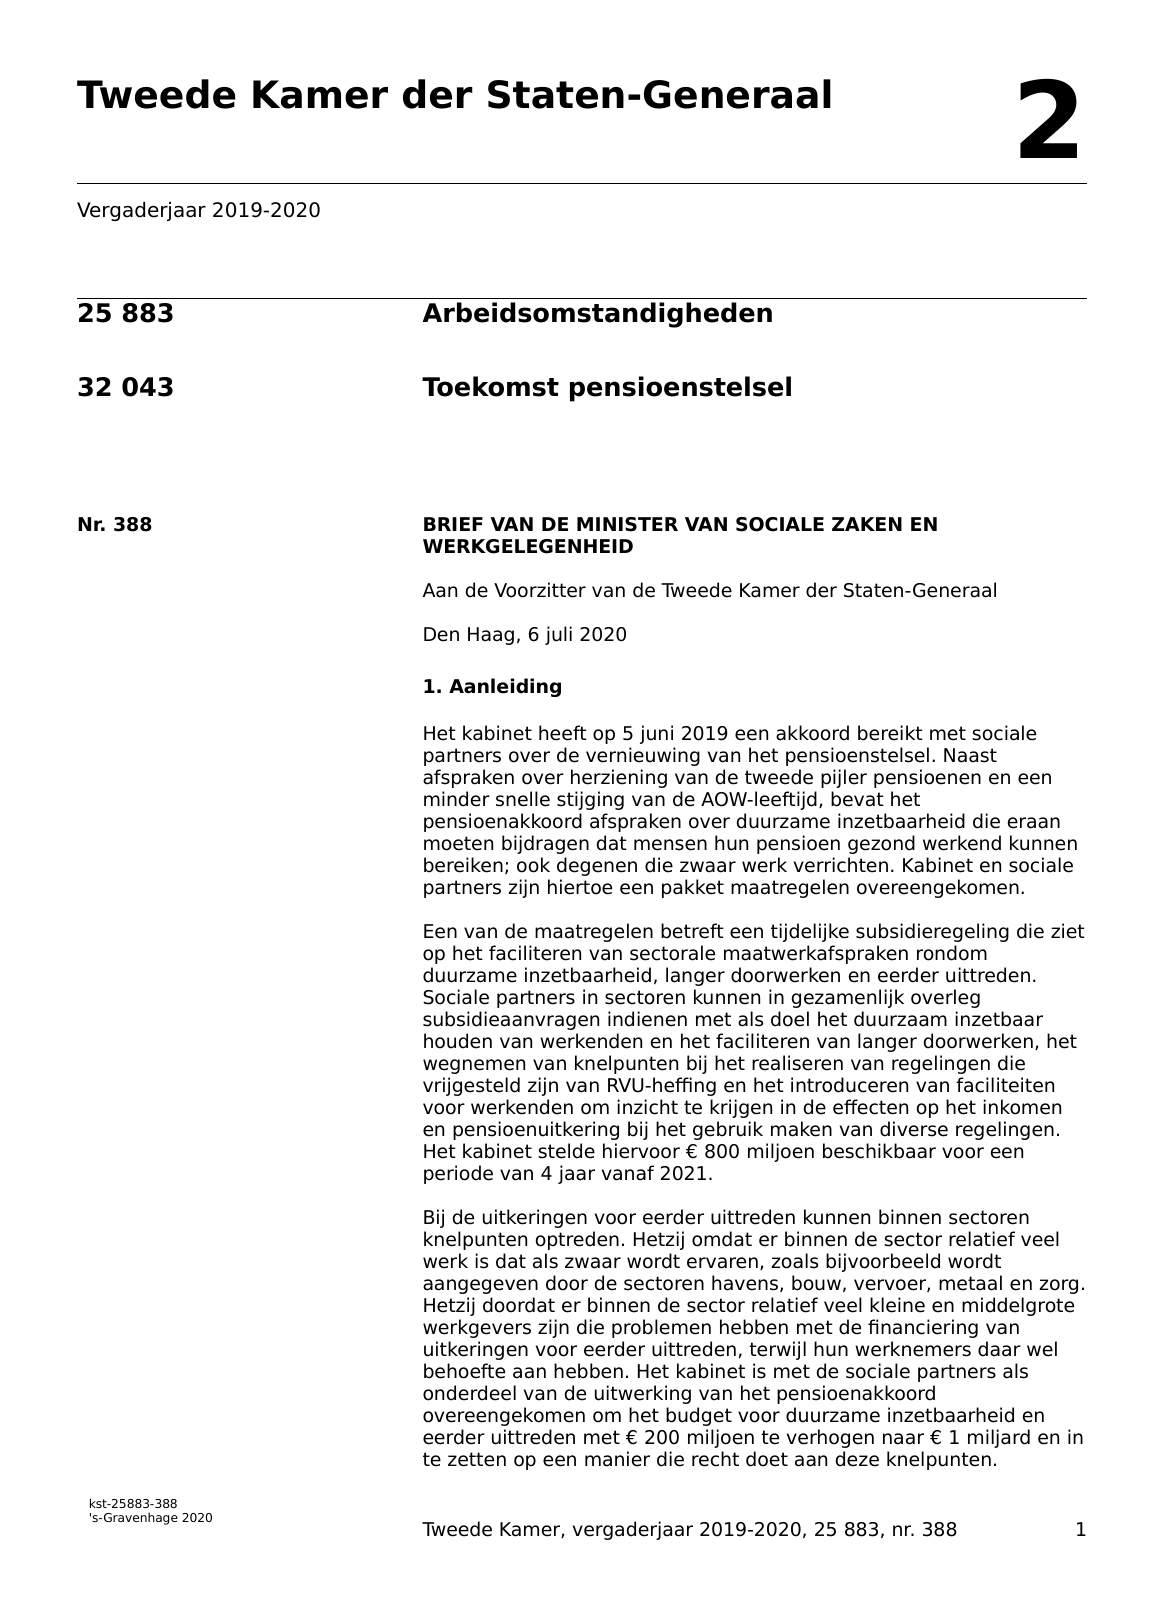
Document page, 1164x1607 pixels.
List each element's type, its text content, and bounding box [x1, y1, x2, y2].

text kst-25883-388 [88, 1497, 323, 1511]
subtitle 1. Aanleiding [422, 676, 1087, 698]
text 's-Gravenhage 2020 [88, 1511, 323, 1525]
text Aan de Voorzitter van de Tweede Kamer der Staten-Generaal [422, 580, 1087, 602]
table_cell Vergaderjaar 2019-2020 [77, 184, 1087, 298]
table_header Tweede Kamer der Staten-Generaal [77, 59, 886, 183]
subtitle 25 883 Arbeidsomstandigheden [77, 299, 1087, 329]
subtitle Nr. 388 BRIEF VAN DE MINISTER VAN SOCIALE ZAKEN EN WERKGELEGENHEID [77, 514, 1087, 558]
text Een van de maatregelen betreft een tijdelijke subsidieregeling die ziet op het faciliteren van sectorale maatwerkafspraken rondom duurzame inzetbaarheid, langer doorwerken en eerder uittreden. Sociale partners in sectoren kunnen in gezamenlijk overleg subsidieaanvragen indienen met als doel het duurzaam inzetbaar houden van werkenden en het faciliteren van langer doorwerken, het wegnemen van knelpunten bij het realiseren van regelingen die vrijgesteld zijn van RVU-heffing en het introduceren van faciliteiten voor werkenden om inzicht te krijgen in de effecten op het inkomen en pensioenuitkering bij het gebruik maken van diverse regelingen. Het kabinet stelde hiervoor € 800 miljoen beschikbaar voor een periode van 4 jaar vanaf 2021. [422, 921, 1087, 1185]
text Bij de uitkeringen voor eerder uittreden kunnen binnen sectoren knelpunten optreden. Hetzij omdat er binnen de sector relatief veel werk is dat als zwaar wordt ervaren, zoals bijvoorbeeld wordt aangegeven door de sectoren havens, bouw, vervoer, metaal en zorg. Hetzij doordat er binnen de sector relatief veel kleine en middelgrote werkgevers zijn die problemen hebben met de financiering van uitkeringen voor eerder uittreden, terwijl hun werknemers daar wel behoefte aan hebben. Het kabinet is met de sociale partners als onderdeel van de uitwerking van het pensioenakkoord overeengekomen om het budget voor duurzame inzetbaarheid en eerder uittreden met € 200 miljoen te verhogen naar € 1 miljard en in te zetten op een manier die recht doet aan deze knelpunten. [422, 1207, 1087, 1471]
text Den Haag, 6 juli 2020 [422, 624, 1087, 646]
text Het kabinet heeft op 5 juni 2019 een akkoord bereikt met sociale partners over de vernieuwing van het pensioenstelsel. Naast afspraken over herziening van de tweede pijler pensioenen en een minder snelle stijging van de AOW-leeftijd, bevat het pensioenakkoord afspraken over duurzame inzetbaarheid die eraan moeten bijdragen dat mensen hun pensioen gezond werkend kunnen bereiken; ook degenen die zwaar werk verrichten. Kabinet en sociale partners zijn hiertoe een pakket maatregelen overeengekomen. [422, 723, 1087, 899]
subtitle 32 043 Toekomst pensioenstelsel [77, 373, 1087, 403]
table_header 2 [886, 59, 1087, 183]
